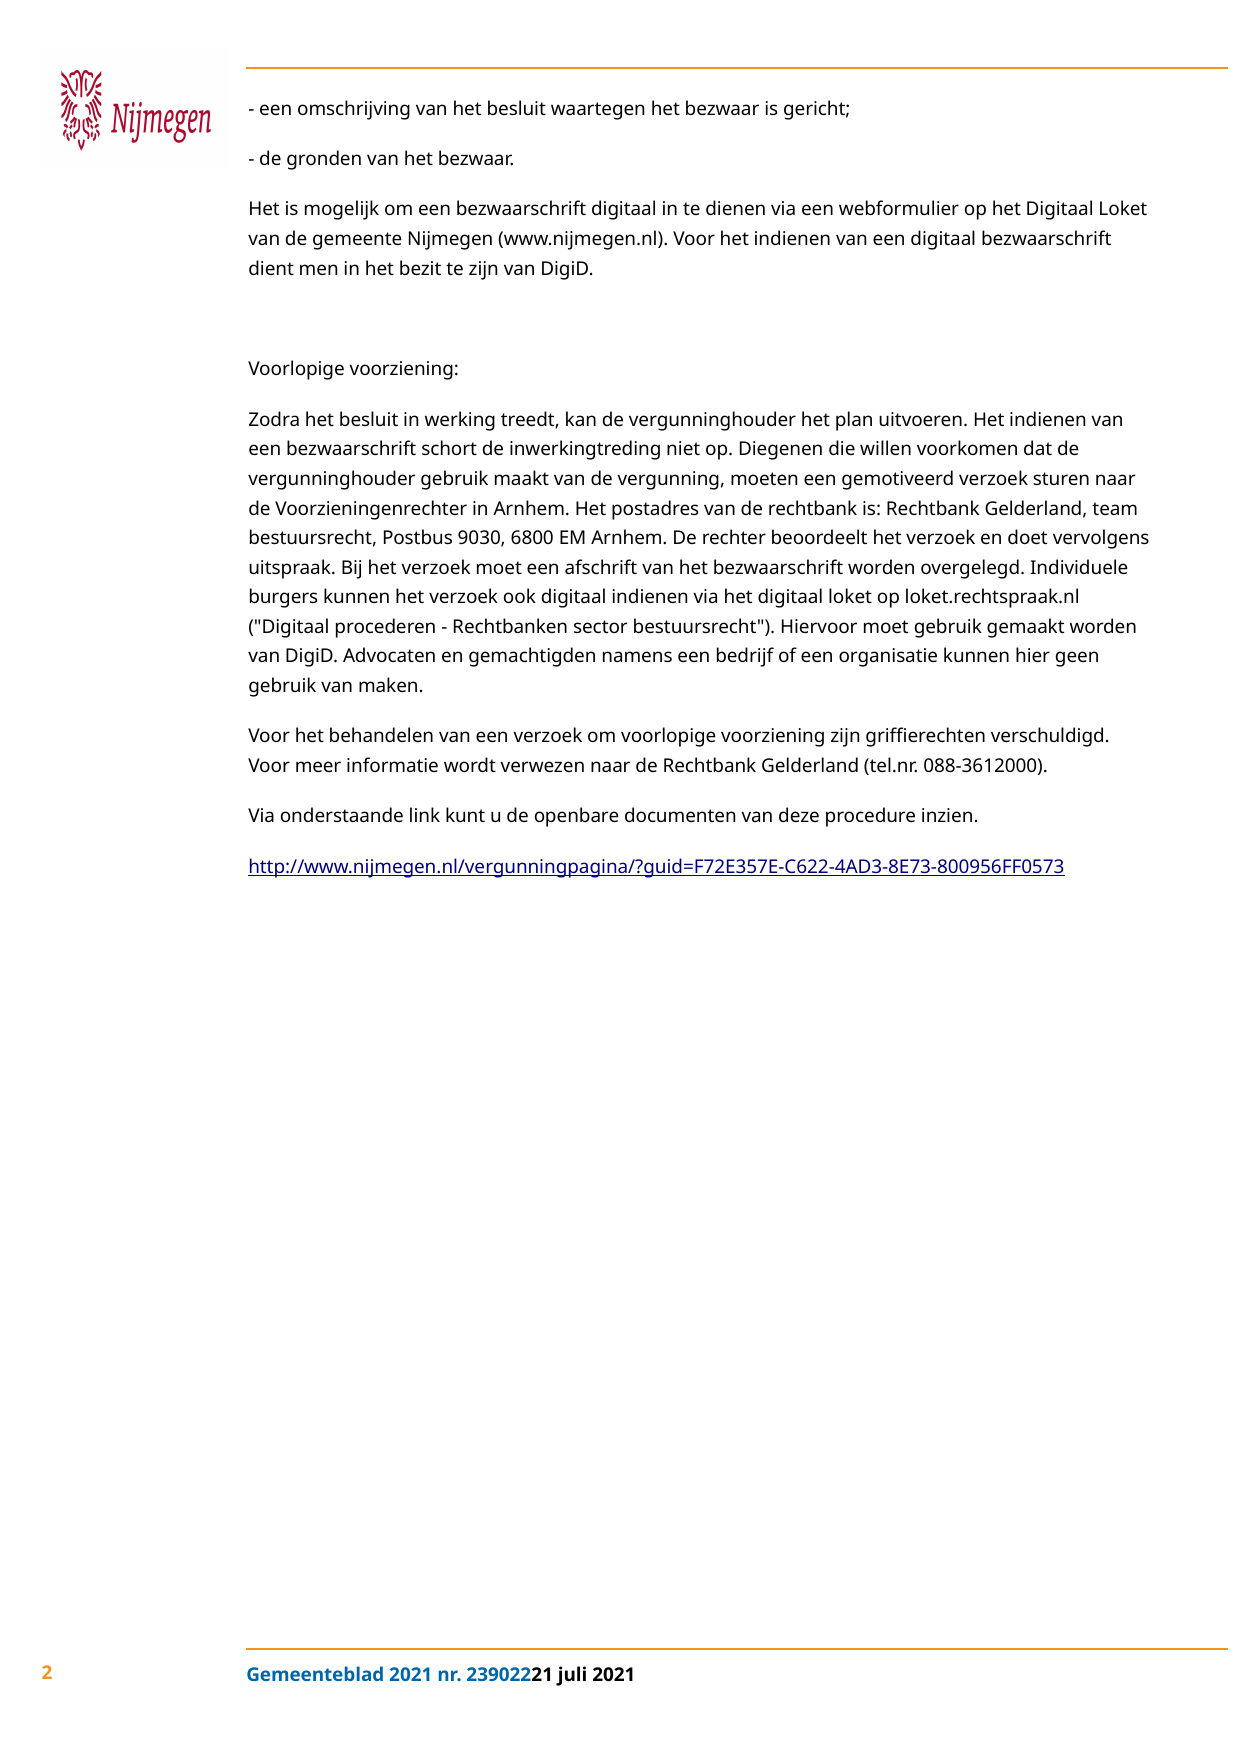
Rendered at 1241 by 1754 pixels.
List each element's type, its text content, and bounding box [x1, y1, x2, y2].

text http://www.nijmegen.nl/vergunningpagina/?guid=F72E357E-C622-4AD3-8E73-800956FF0573 [248, 853, 1152, 879]
text Via onderstaande link kunt u de openbare documenten van deze procedure inzien. [248, 803, 1152, 828]
picture [41, 47, 231, 172]
text Voorlopige voorziening: [248, 356, 1152, 381]
text Voor het behandelen van een verzoek om voorlopige voorziening zijn griffierechten verschuldigd. Voor meer informatie wordt verwezen naar de Rechtbank Gelderland (tel.nr. 088-3612000). [248, 723, 1152, 778]
text Het is mogelijk om een bezwaarschrift digitaal in te dienen via een webformulier op het Digitaal Loket van de gemeente Nijmegen (www.nijmegen.nl). Voor het indienen van een digitaal bezwaarschrift dient men in het bezit te zijn van DigiD. [248, 196, 1152, 281]
text Zodra het besluit in werking treedt, kan de vergunninghouder het plan uitvoeren. Het indienen van een bezwaarschrift schort de inwerkingtreding niet op. Diegenen die willen voorkomen dat de vergunninghouder gebruik maakt van de vergunning, moeten een gemotiveerd verzoek sturen naar de Voorzieningenrechter in Arnhem. Het postadres van de rechtbank is: Rechtbank Gelderland, team bestuursrecht, Postbus 9030, 6800 EM Arnhem. De rechter beoordeelt het verzoek en doet vervolgens uitspraak. Bij het verzoek moet een afschrift van het bezwaarschrift worden overgelegd. Individuele burgers kunnen het verzoek ook digitaal indienen via het digitaal loket op loket.rechtspraak.nl ("Digitaal procederen - Rechtbanken sector bestuursrecht"). Hiervoor moet gebruik gemaakt worden van DigiD. Advocaten en gemachtigden namens een bedrijf of een organisatie kunnen hier geen gebruik van maken. [248, 406, 1152, 698]
text - de gronden van het bezwaar. [248, 145, 1152, 171]
text - een omschrijving van het besluit waartegen het bezwaar is gericht; [248, 95, 1152, 121]
